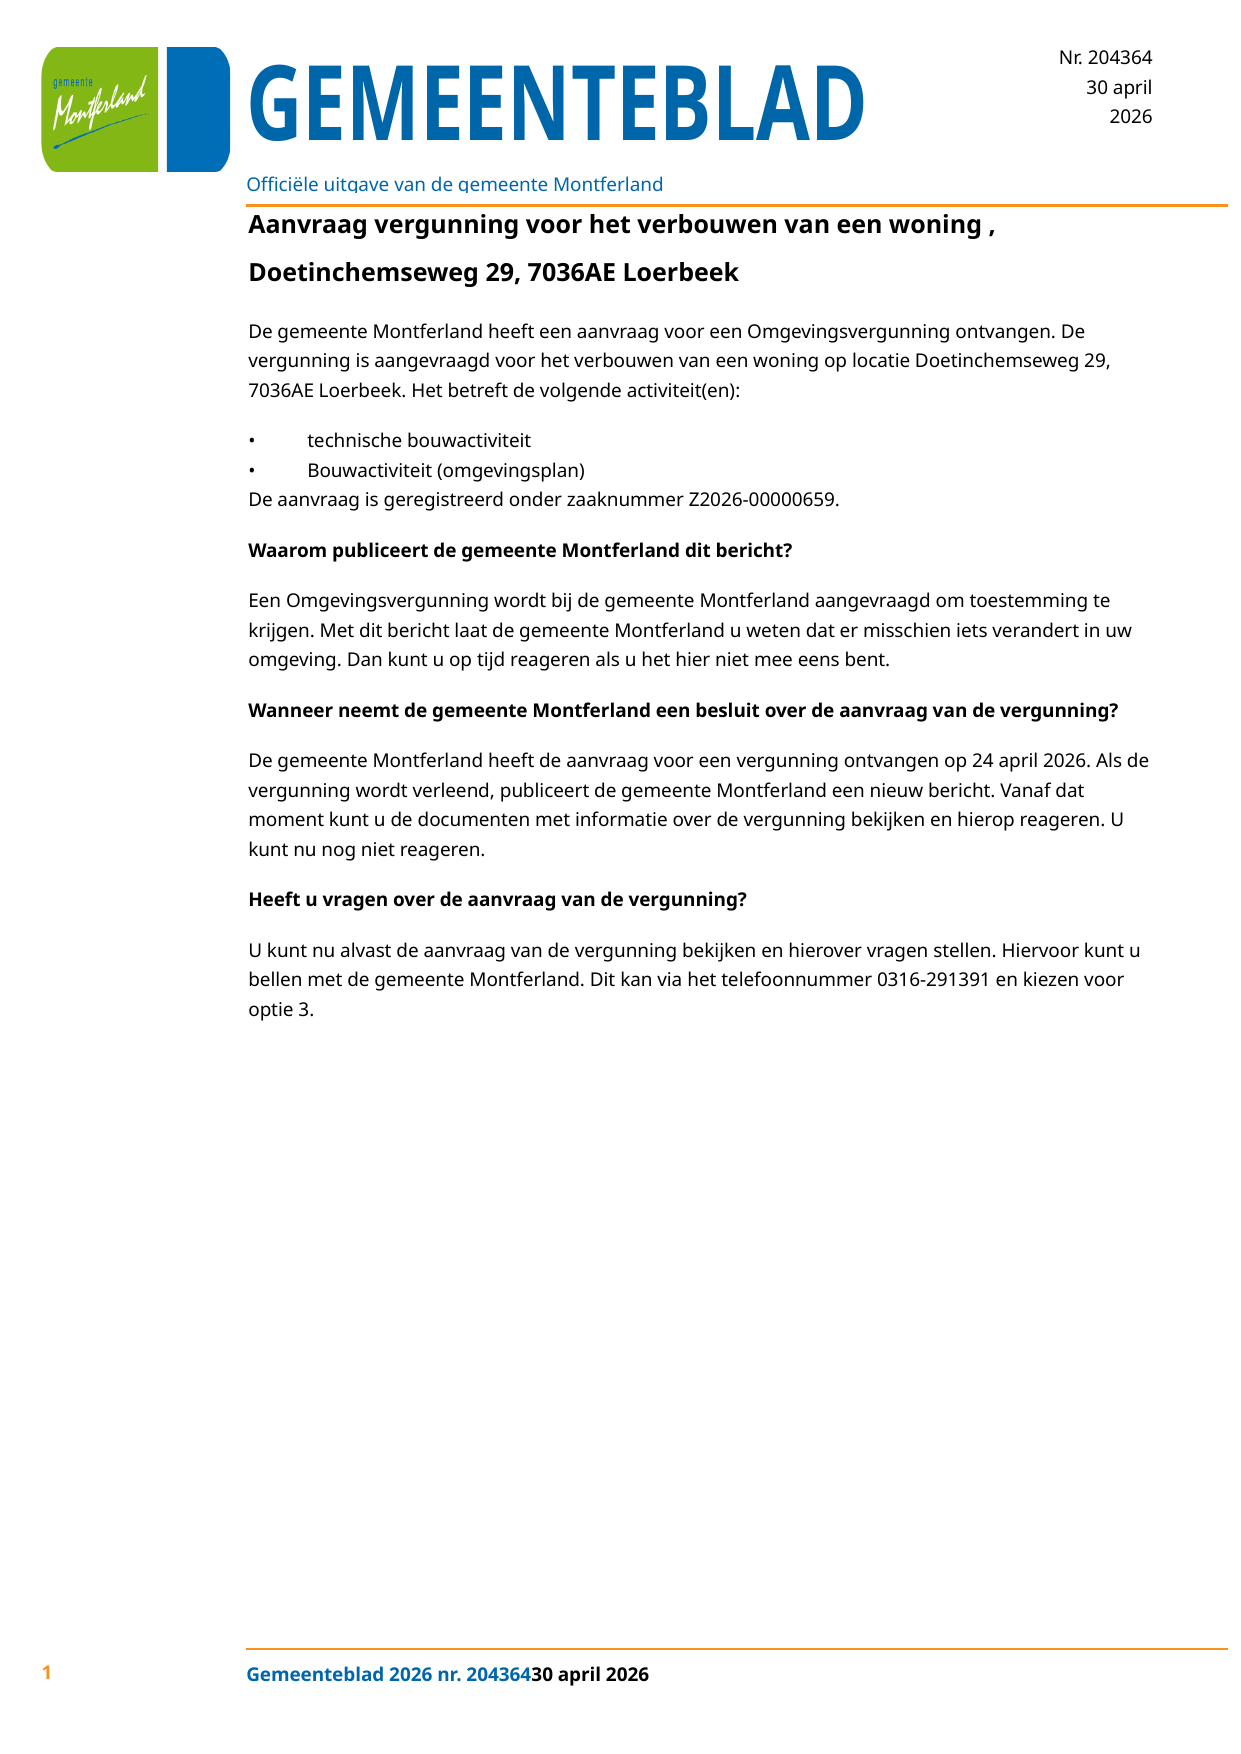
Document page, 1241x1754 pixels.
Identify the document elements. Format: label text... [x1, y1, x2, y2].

text Een Omgevingsvergunning wordt bij de gemeente Montferland aangevraagd om toestemming te krijgen. Met dit bericht laat de gemeente Montferland u weten dat er misschien iets verandert in uw omgeving. Dan kunt u op tijd reageren als u het hier niet mee eens bent. [248, 587, 1152, 672]
text Heeft u vragen over de aanvraag van de vergunning? [248, 887, 1152, 912]
list technische bouwactiviteit [248, 427, 1152, 453]
text De gemeente Montferland heeft de aanvraag voor een vergunning ontvangen op 24 april 2026. Als de vergunning wordt verleend, publiceert de gemeente Montferland een nieuw bericht. Vanaf dat moment kunt u de documenten met informatie over de vergunning bekijken en hierop reageren. U kunt nu nog niet reageren. [248, 747, 1152, 862]
text De aanvraag is geregistreerd onder zaaknummer Z2026-00000659. [248, 487, 1152, 512]
text Wanneer neemt de gemeente Montferland een besluit over de aanvraag van de vergunning? [248, 697, 1152, 723]
list Bouwactiviteit (omgevingsplan) [248, 457, 1152, 483]
text U kunt nu alvast de aanvraag van de vergunning bekijken en hierover vragen stellen. Hiervoor kunt u bellen met de gemeente Montferland. Dit kan via het telefoonnummer 0316-291391 en kiezen voor optie 3. [248, 937, 1152, 1022]
text De gemeente Montferland heeft een aanvraag voor een Omgevingsvergunning ontvangen. De vergunning is aangevraagd voor het verbouwen van een woning op locatie Doetinchemseweg 29, 7036AE Loerbeek. Het betreft de volgende activiteit(en): [248, 318, 1152, 403]
text Aanvraag vergunning voor het verbouwen van een woning , Doetinchemseweg 29, 7036AE Loerbeek [248, 207, 1152, 288]
text Waarom publiceert de gemeente Montferland dit bericht? [248, 537, 1152, 563]
picture [41, 47, 231, 172]
